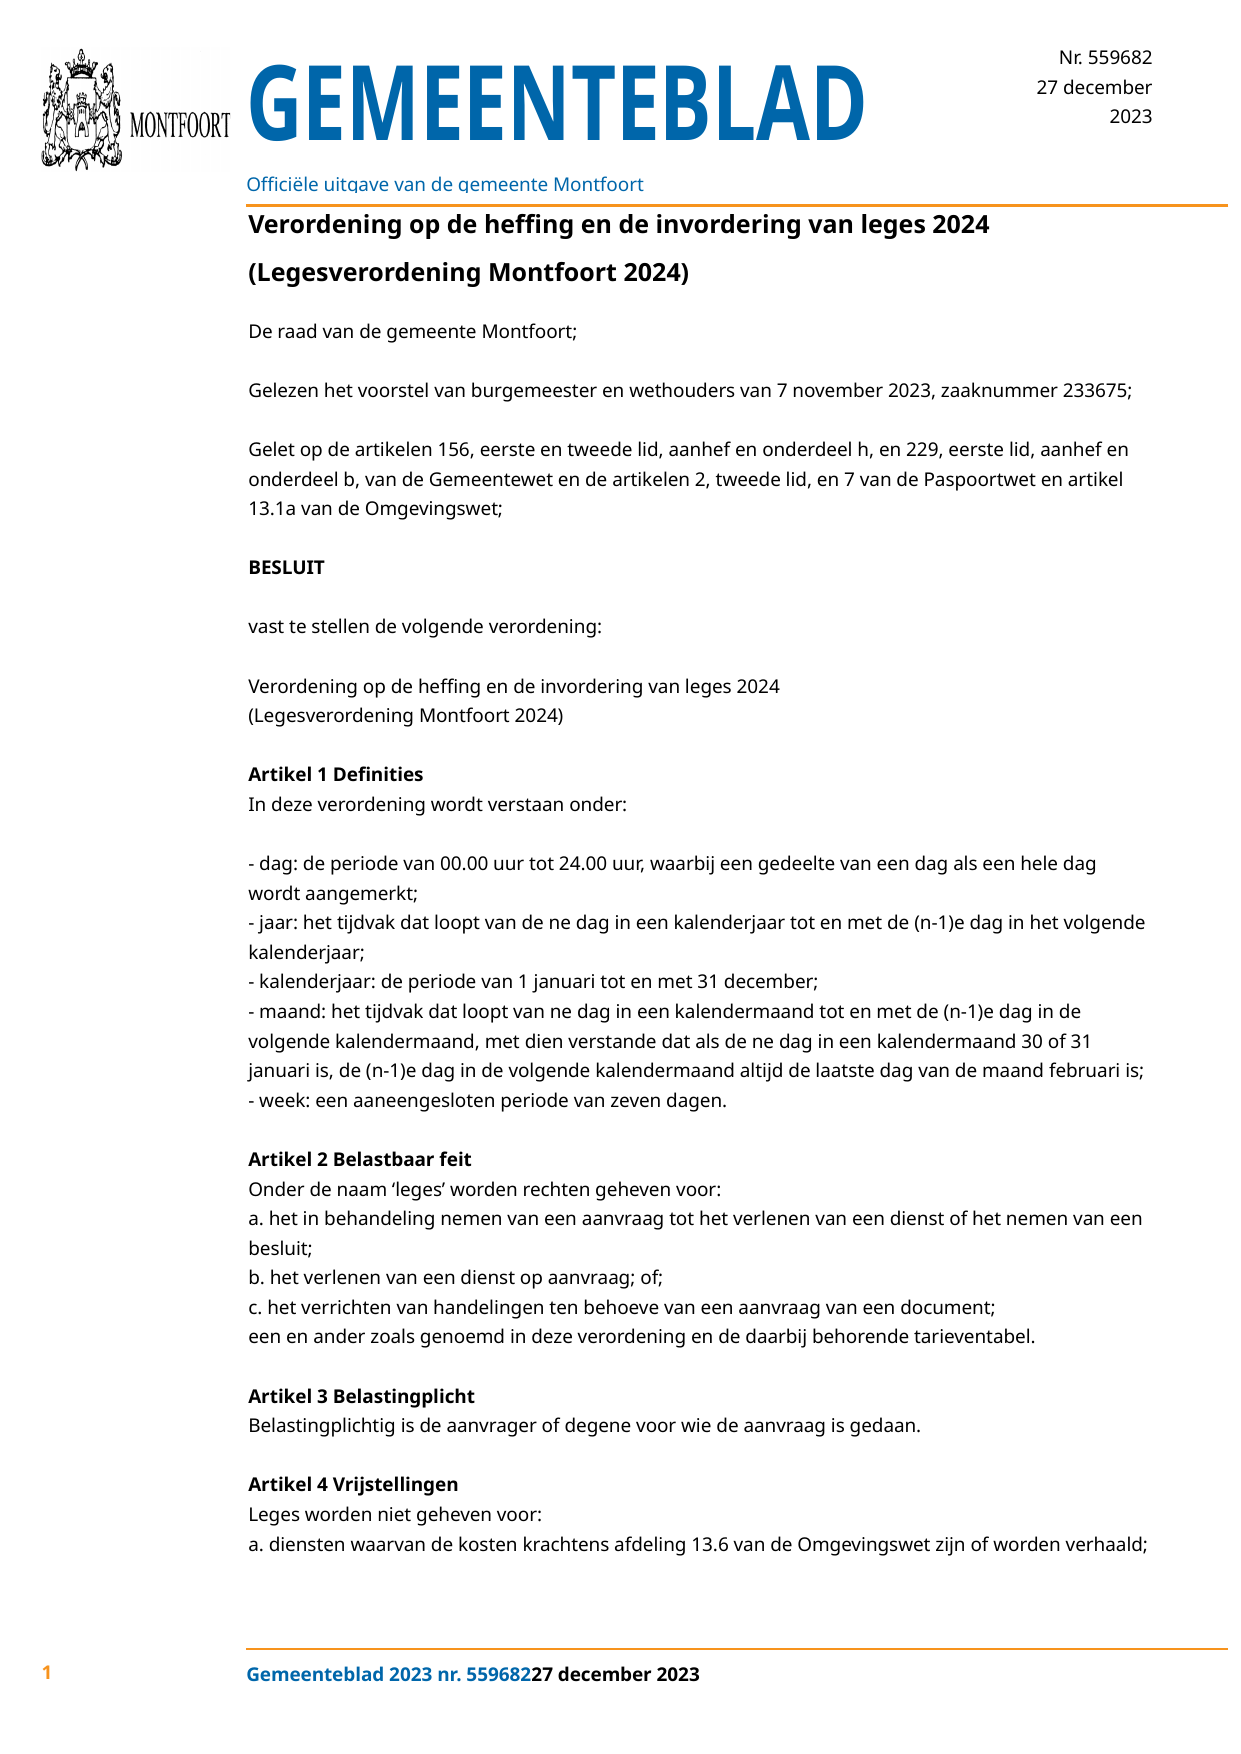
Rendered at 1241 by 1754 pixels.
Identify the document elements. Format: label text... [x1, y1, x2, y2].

text BESLUIT [248, 554, 1152, 580]
text - week: een aaneengesloten periode van zeven dagen. [248, 1087, 1152, 1113]
text een en ander zoals genoemd in deze verordening en de daarbij behorende tarieventabel. [248, 1324, 1152, 1349]
text Onder de naam ‘leges’ worden rechten geheven voor: [248, 1176, 1152, 1202]
text (Legesverordening Montfoort 2024) [248, 702, 1152, 728]
text - kalenderjaar: de periode van 1 januari tot en met 31 december; [248, 969, 1152, 994]
text - jaar: het tijdvak dat loopt van de ne dag in een kalenderjaar tot en met de (n-1)e dag in het volgende kalenderjaar; [248, 909, 1152, 965]
picture [41, 47, 231, 172]
text - maand: het tijdvak dat loopt van ne dag in een kalendermaand tot en met de (n-1)e dag in de volgende kalendermaand, met dien verstande dat als de ne dag in een kalendermaand 30 of 31 januari is, de (n-1)e dag in de volgende kalendermaand altijd de laatste dag van de maand februari is; [248, 998, 1152, 1083]
text Verordening op de heffing en de invordering van leges 2024 (Legesverordening Montfoort 2024) [248, 207, 1152, 288]
text a. het in behandeling nemen van een aanvraag tot het verlenen van een dienst of het nemen van een besluit; [248, 1205, 1152, 1261]
text c. het verrichten van handelingen ten behoeve van een aanvraag van een document; [248, 1294, 1152, 1320]
text In deze verordening wordt verstaan onder: [248, 791, 1152, 817]
text b. het verlenen van een dienst op aanvraag; of; [248, 1264, 1152, 1290]
text Gelet op de artikelen 156, eerste en tweede lid, aanhef en onderdeel h, en 229, eerste lid, aanhef en onderdeel b, van de Gemeentewet en de artikelen 2, tweede lid, en 7 van de Paspoortwet en artikel 13.1a van de Omgevingswet; [248, 436, 1152, 521]
text Belastingplichtig is de aanvrager of degene voor wie de aanvraag is gedaan. [248, 1412, 1152, 1438]
text Artikel 2 Belastbaar feit [248, 1146, 1152, 1172]
text - dag: de periode van 00.00 uur tot 24.00 uur, waarbij een gedeelte van een dag als een hele dag wordt aangemerkt; [248, 850, 1152, 906]
text Leges worden niet geheven voor: [248, 1501, 1152, 1527]
text Verordening op de heffing en de invordering van leges 2024 [248, 673, 1152, 699]
text Artikel 1 Definities [248, 762, 1152, 787]
text De raad van de gemeente Montfoort; [248, 318, 1152, 344]
text Artikel 4 Vrijstellingen [248, 1472, 1152, 1497]
text vast te stellen de volgende verordening: [248, 614, 1152, 639]
text Gelezen het voorstel van burgemeester en wethouders van 7 november 2023, zaaknummer 233675; [248, 377, 1152, 403]
text a. diensten waarvan de kosten krachtens afdeling 13.6 van de Omgevingswet zijn of worden verhaald; [248, 1531, 1152, 1557]
text Artikel 3 Belastingplicht [248, 1383, 1152, 1409]
